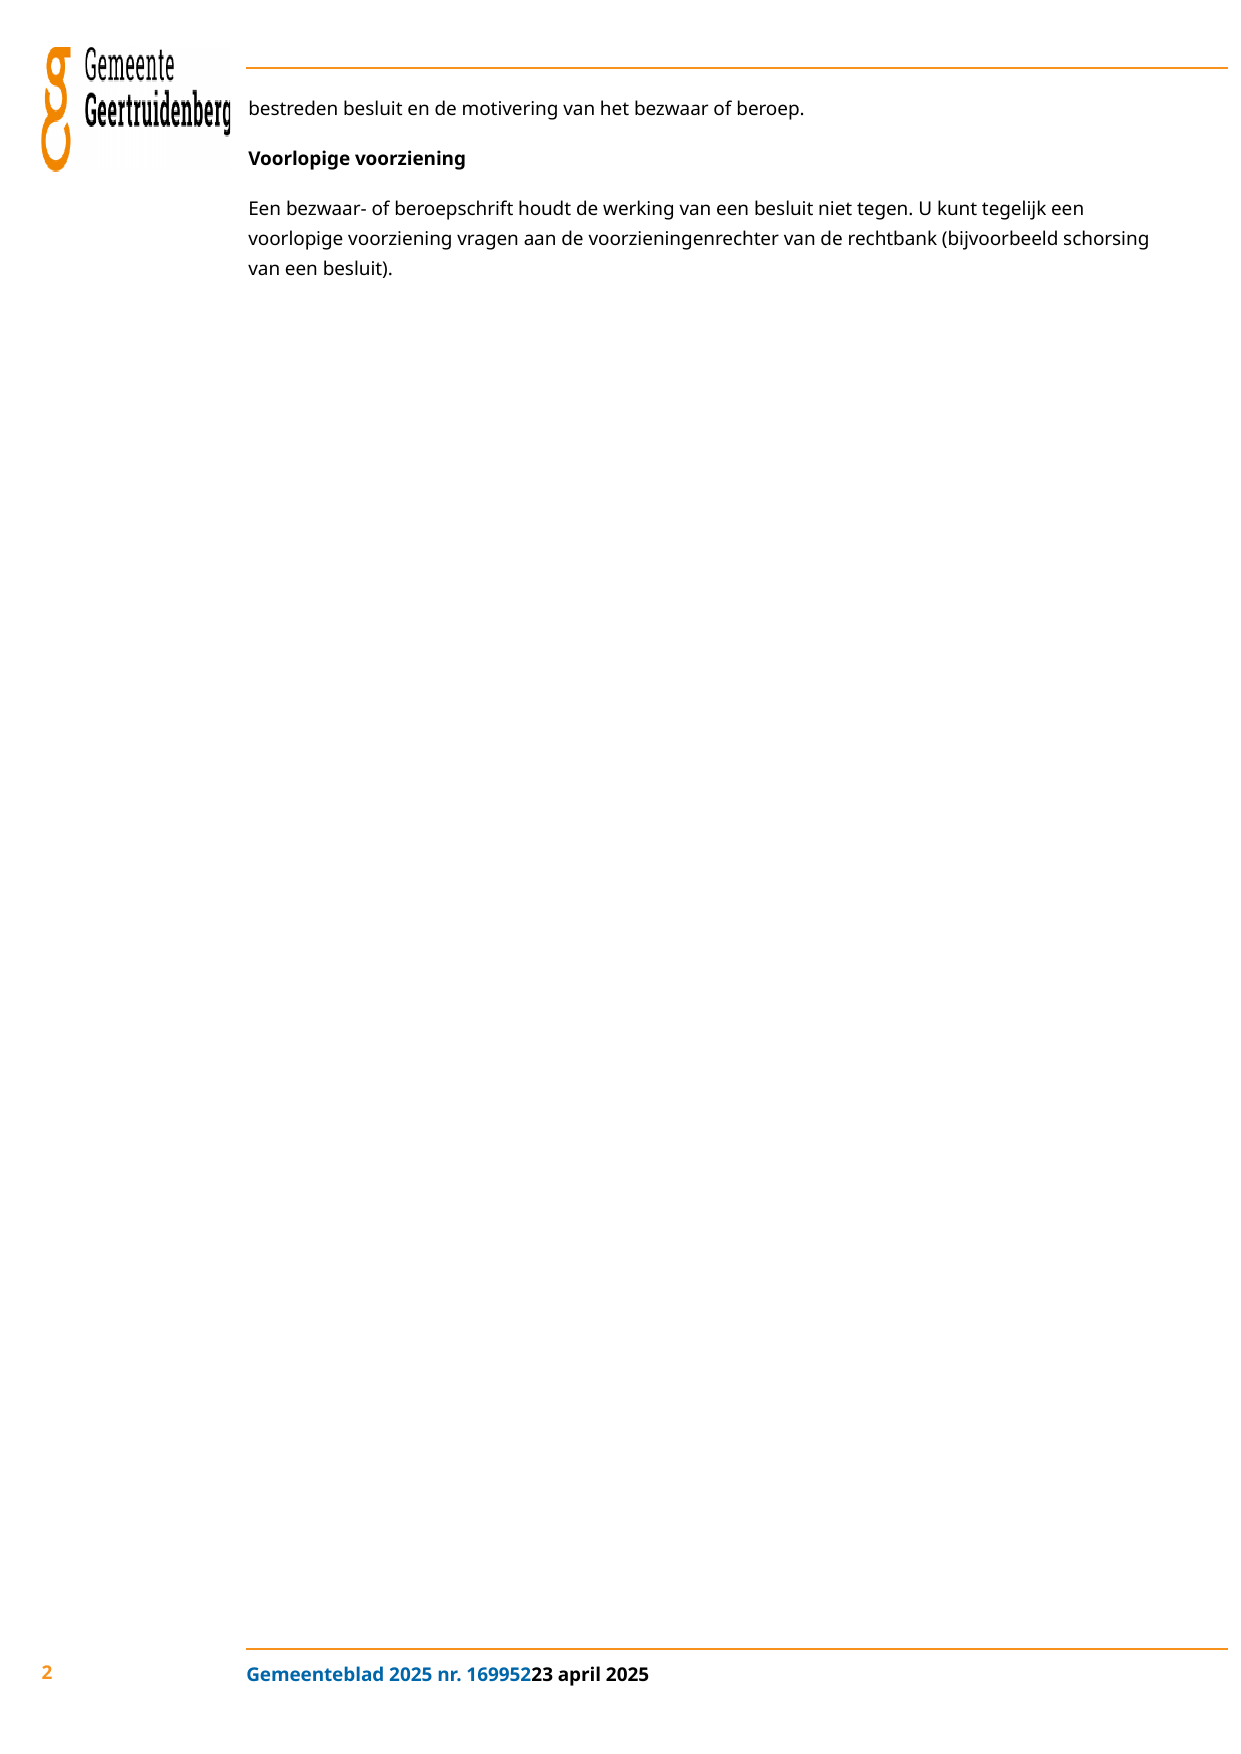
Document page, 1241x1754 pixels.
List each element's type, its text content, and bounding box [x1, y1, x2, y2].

text Een bezwaar- of beroepschrift houdt de werking van een besluit niet tegen. U kunt tegelijk een voorlopige voorziening vragen aan de voorzieningenrechter van de rechtbank (bijvoorbeeld schorsing van een besluit). [248, 196, 1152, 281]
text Voorlopige voorziening [248, 145, 1152, 171]
text bestreden besluit en de motivering van het bezwaar of beroep. [248, 95, 1152, 121]
picture [41, 47, 231, 172]
